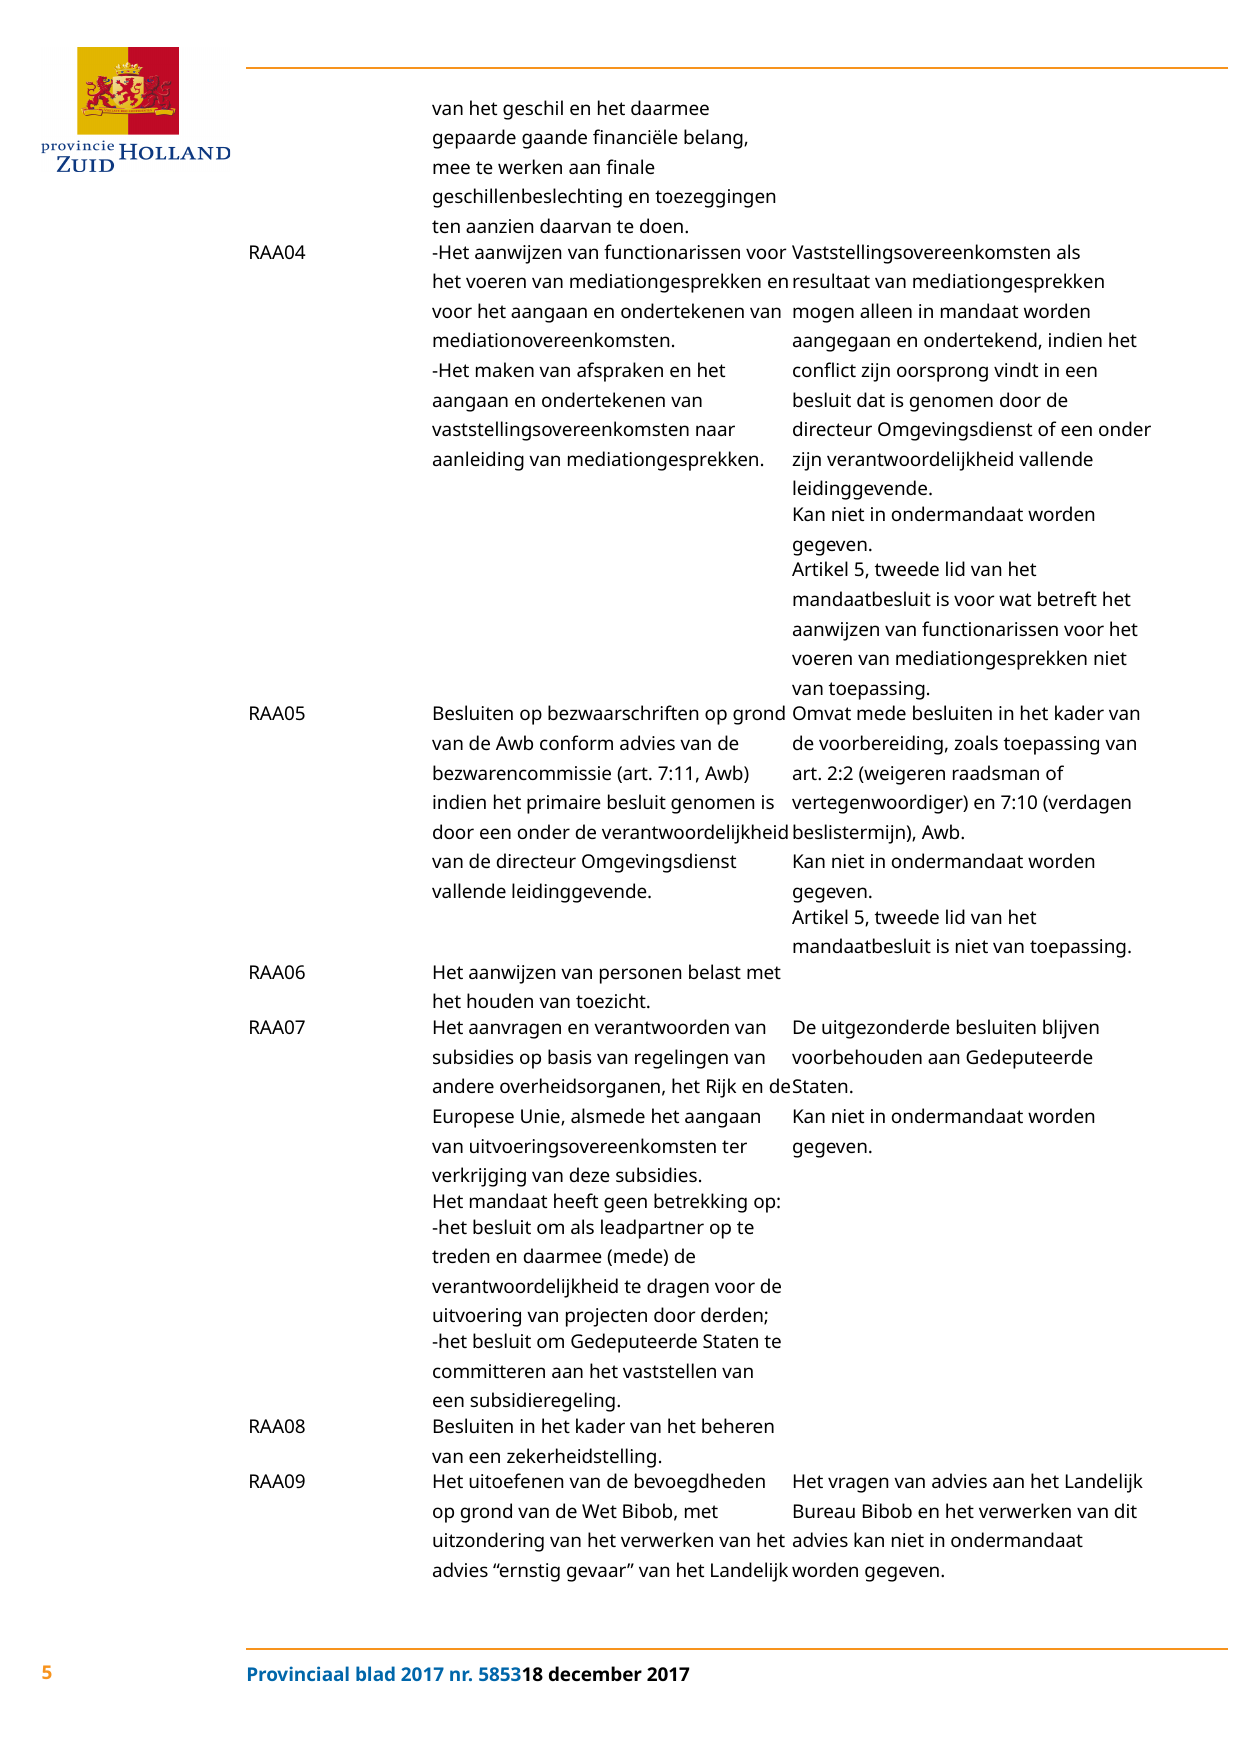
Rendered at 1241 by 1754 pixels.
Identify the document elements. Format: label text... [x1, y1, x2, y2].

table_cell RAA08 [248, 1413, 432, 1468]
table_cell RAA06 [248, 959, 432, 1014]
table_cell Artikel 5, tweede lid van het mandaatbesluit is niet van toepassing. [792, 904, 1152, 959]
table_cell Artikel 5, tweede lid van het mandaatbesluit is voor wat betreft het aanwijzen van functionarissen voor het voeren van mediationgesprekken niet van toepassing. [792, 557, 1152, 701]
table_cell Vaststellingsovereenkomsten als resultaat van mediationgesprekken mogen alleen in mandaat worden aangegaan en ondertekend, indien het conflict zijn oorsprong vindt in een besluit dat is genomen door de directeur Omgevingsdienst of een onder zijn verantwoordelijkheid vallende leidinggevende. [792, 239, 1152, 501]
table_cell [432, 557, 792, 701]
table_cell Het uitoefenen van de bevoegdheden op grond van de Wet Bibob, met uitzondering van het verwerken van het advies “ernstig gevaar” van het Landelijk [432, 1469, 792, 1583]
table_cell [432, 501, 792, 557]
table_cell -Het aanwijzen van functionarissen voor het voeren van mediationgesprekken en voor het aangaan en ondertekenen van mediationovereenkomsten. -Het maken van afspraken en het aangaan en ondertekenen van vaststellingsovereenkomsten naar aanleiding van mediationgesprekken. [432, 239, 792, 501]
table_cell [248, 501, 432, 557]
table_cell [248, 1328, 432, 1413]
table_cell [792, 95, 1152, 239]
table_cell Besluiten in het kader van het beheren van een zekerheidstelling. [432, 1413, 792, 1468]
table_cell Omvat mede besluiten in het kader van de voorbereiding, zoals toepassing van art. 2:2 (weigeren raadsman of vertegenwoordiger) en 7:10 (verdagen beslistermijn), Awb. Kan niet in ondermandaat worden gegeven. [792, 701, 1152, 904]
table_cell RAA09 [248, 1469, 432, 1583]
table_cell [792, 1214, 1152, 1328]
table_cell [248, 95, 432, 239]
table_cell [792, 1413, 1152, 1468]
table_cell -het besluit om Gedeputeerde Staten te committeren aan het vaststellen van een subsidieregeling. [432, 1328, 792, 1413]
table_cell Het mandaat heeft geen betrekking op: [432, 1188, 792, 1214]
table_cell van het geschil en het daarmee gepaarde gaande financiële belang, mee te werken aan finale geschillenbeslechting en toezeggingen ten aanzien daarvan te doen. [432, 95, 792, 239]
table_cell [248, 557, 432, 701]
table_cell Het aanvragen en verantwoorden van subsidies op basis van regelingen van andere overheidsorganen, het Rijk en de Europese Unie, alsmede het aangaan van uitvoeringsovereenkomsten ter verkrijging van deze subsidies. [432, 1015, 792, 1188]
table_cell RAA07 [248, 1015, 432, 1188]
table_cell De uitgezonderde besluiten blijven voorbehouden aan Gedeputeerde Staten. Kan niet in ondermandaat worden gegeven. [792, 1015, 1152, 1188]
table_cell RAA04 [248, 239, 432, 501]
picture [41, 47, 231, 172]
table_cell Kan niet in ondermandaat worden gegeven. [792, 501, 1152, 557]
table_cell [432, 904, 792, 959]
table_cell [248, 904, 432, 959]
table_cell Het aanwijzen van personen belast met het houden van toezicht. [432, 959, 792, 1014]
table_cell Het vragen van advies aan het Landelijk Bureau Bibob en het verwerken van dit advies kan niet in ondermandaat worden gegeven. [792, 1469, 1152, 1583]
table_cell Besluiten op bezwaarschriften op grond van de Awb conform advies van de bezwarencommissie (art. 7:11, Awb) indien het primaire besluit genomen is door een onder de verantwoordelijkheid van de directeur Omgevingsdienst vallende leidinggevende. [432, 701, 792, 904]
table_cell [792, 959, 1152, 1014]
table_cell -het besluit om als leadpartner op te treden en daarmee (mede) de verantwoordelijkheid te dragen voor de uitvoering van projecten door derden; [432, 1214, 792, 1328]
table_cell RAA05 [248, 701, 432, 904]
table_cell [792, 1188, 1152, 1214]
table_cell [248, 1188, 432, 1214]
table_cell [248, 1214, 432, 1328]
table_cell [792, 1328, 1152, 1413]
